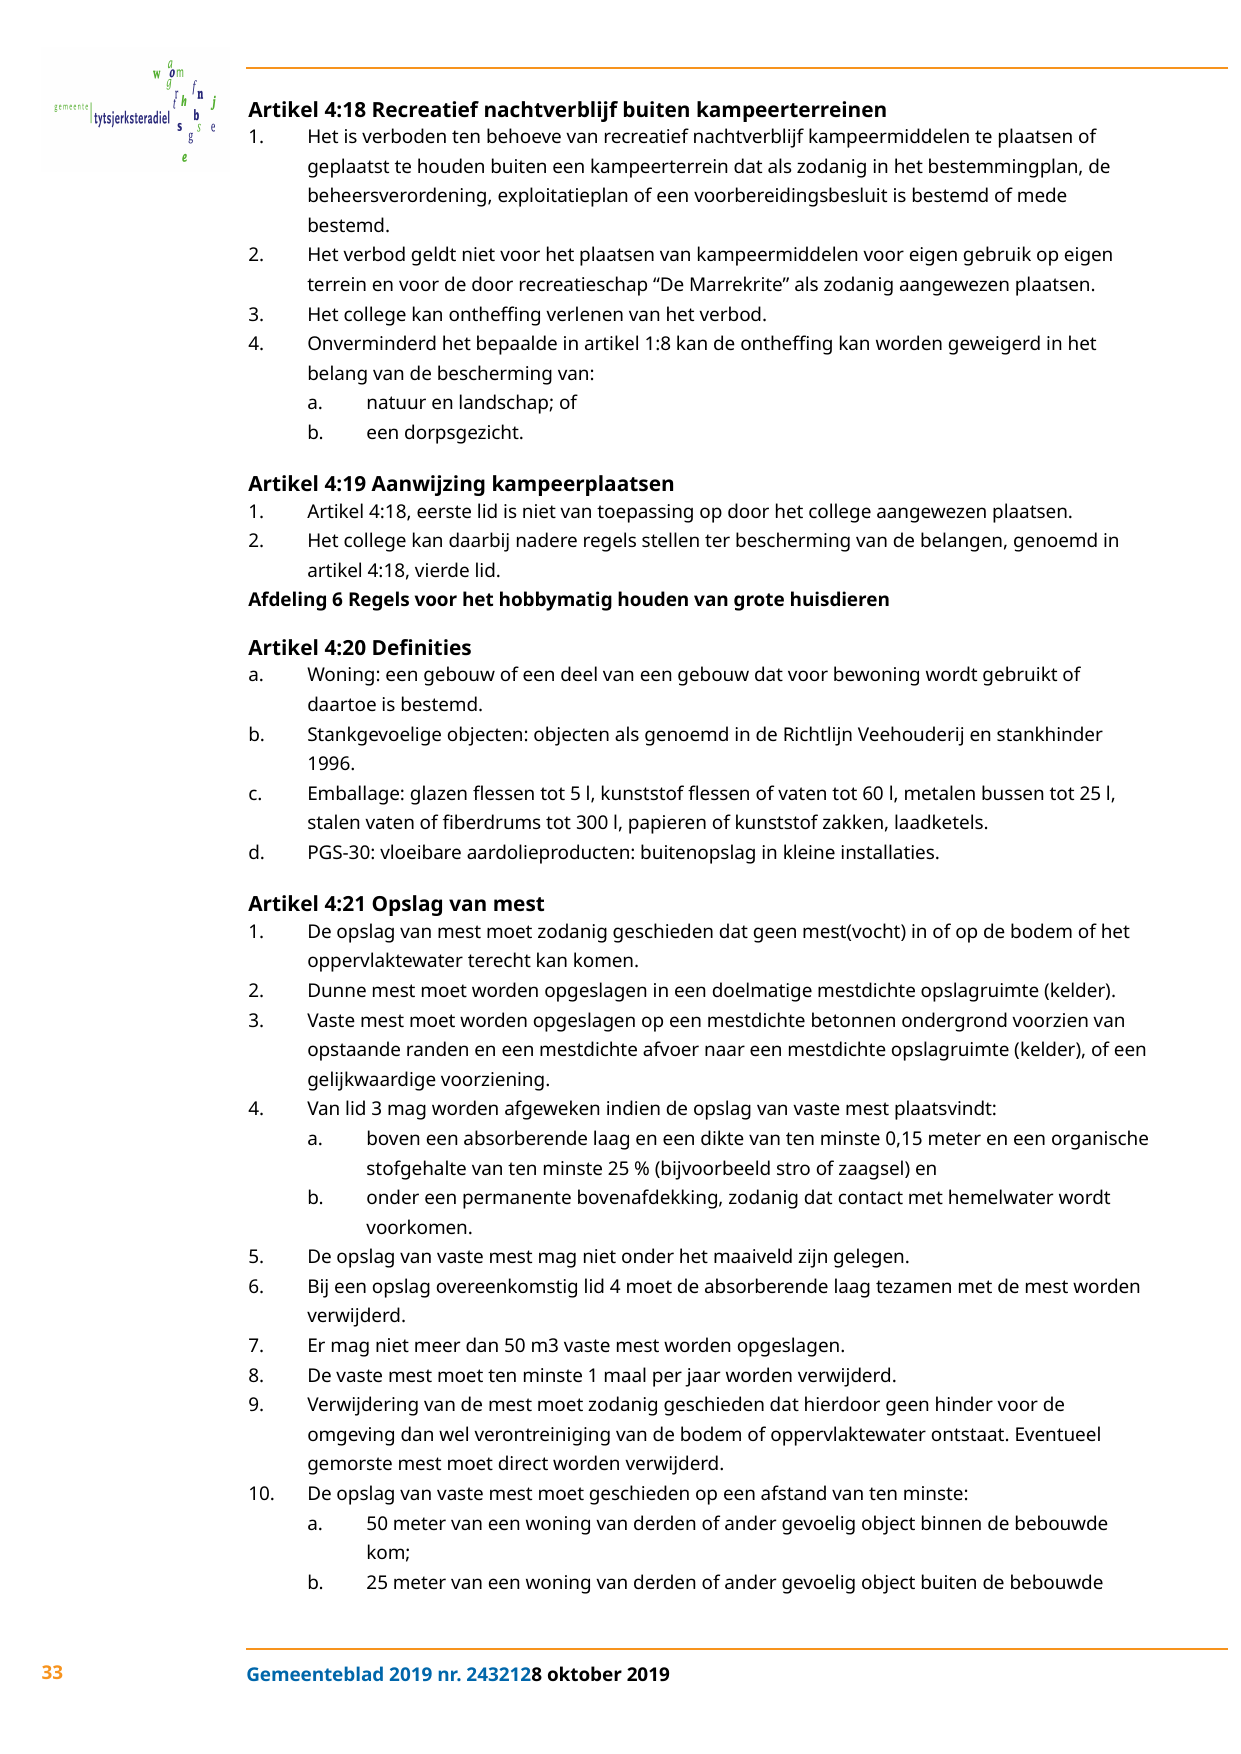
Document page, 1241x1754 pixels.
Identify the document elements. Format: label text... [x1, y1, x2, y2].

list onder een permanente bovenafdekking, zodanig dat contact met hemelwater wordt voorkomen. [307, 1184, 1152, 1239]
list natuur en landschap; of [307, 389, 1152, 415]
list Artikel 4:18, eerste lid is niet van toepassing op door het college aangewezen plaatsen. [248, 498, 1152, 524]
list De opslag van vaste mest mag niet onder het maaiveld zijn gelegen. [248, 1243, 1152, 1269]
list De vaste mest moet ten minste 1 maal per jaar worden verwijderd. [248, 1362, 1152, 1387]
list Dunne mest moet worden opgeslagen in een doelmatige mestdichte opslagruimte (kelder). [248, 977, 1152, 1003]
list Bij een opslag overeenkomstig lid 4 moet de absorberende laag tezamen met de mest worden verwijderd. [248, 1273, 1152, 1328]
list Emballage: glazen flessen tot 5 l, kunststof flessen of vaten tot 60 l, metalen bussen tot 25 l, stalen vaten of fiberdrums tot 300 l, papieren of kunststof zakken, laadketels. [248, 780, 1152, 835]
text Artikel 4:18 Recreatief nachtverblijf buiten kampeerterreinen [248, 95, 1152, 123]
text Artikel 4:20 Definities [248, 633, 1152, 662]
list Van lid 3 mag worden afgeweken indien de opslag van vaste mest plaatsvindt: [248, 1096, 1152, 1121]
list boven een absorberende laag en een dikte van ten minste 0,15 meter en een organische stofgehalte van ten minste 25 % (bijvoorbeeld stro of zaagsel) en [307, 1125, 1152, 1180]
list Het verbod geldt niet voor het plaatsen van kampeermiddelen voor eigen gebruik op eigen terrein en voor de door recreatieschap “De Marrekrite” als zodanig aangewezen plaatsen. [248, 242, 1152, 297]
list De opslag van mest moet zodanig geschieden dat geen mest(vocht) in of op de bodem of het oppervlaktewater terecht kan komen. [248, 918, 1152, 973]
list Er mag niet meer dan 50 m3 vaste mest worden opgeslagen. [248, 1332, 1152, 1358]
list Stankgevoelige objecten: objecten als genoemd in de Richtlijn Veehouderij en stankhinder 1996. [248, 721, 1152, 776]
list 25 meter van een woning van derden of ander gevoelig object buiten de bebouwde [307, 1569, 1152, 1594]
list een dorpsgezicht. [307, 419, 1152, 445]
list 50 meter van een woning van derden of ander gevoelig object binnen de bebouwde kom; [307, 1510, 1152, 1565]
list Het is verboden ten behoeve van recreatief nachtverblijf kampeermiddelen te plaatsen of geplaatst te houden buiten een kampeerterrein dat als zodanig in het bestemmingplan, de beheersverordening, exploitatieplan of een voorbereidingsbesluit is bestemd of mede bestemd. [248, 123, 1152, 238]
list Woning: een gebouw of een deel van een gebouw dat voor bewoning wordt gebruikt of daartoe is bestemd. [248, 662, 1152, 717]
text Afdeling 6 Regels voor het hobbymatig houden van grote huisdieren [248, 587, 1152, 612]
picture [41, 47, 231, 172]
list Het college kan daarbij nadere regels stellen ter bescherming van de belangen, genoemd in artikel 4:18, vierde lid. [248, 527, 1152, 583]
list Verwijdering van de mest moet zodanig geschieden dat hierdoor geen hinder voor de omgeving dan wel verontreiniging van de bodem of oppervlaktewater ontstaat. Eventueel gemorste mest moet direct worden verwijderd. [248, 1391, 1152, 1476]
list Het college kan ontheffing verlenen van het verbod. [248, 301, 1152, 326]
text Artikel 4:21 Opslag van mest [248, 889, 1152, 918]
list De opslag van vaste mest moet geschieden op een afstand van ten minste: [248, 1480, 1152, 1506]
text Artikel 4:19 Aanwijzing kampeerplaatsen [248, 469, 1152, 498]
list Onverminderd het bepaalde in artikel 1:8 kan de ontheffing kan worden geweigerd in het belang van de bescherming van: [248, 330, 1152, 386]
list PGS-30: vloeibare aardolieproducten: buitenopslag in kleine installaties. [248, 839, 1152, 865]
list Vaste mest moet worden opgeslagen op een mestdichte betonnen ondergrond voorzien van opstaande randen en een mestdichte afvoer naar een mestdichte opslagruimte (kelder), of een gelijkwaardige voorziening. [248, 1007, 1152, 1092]
